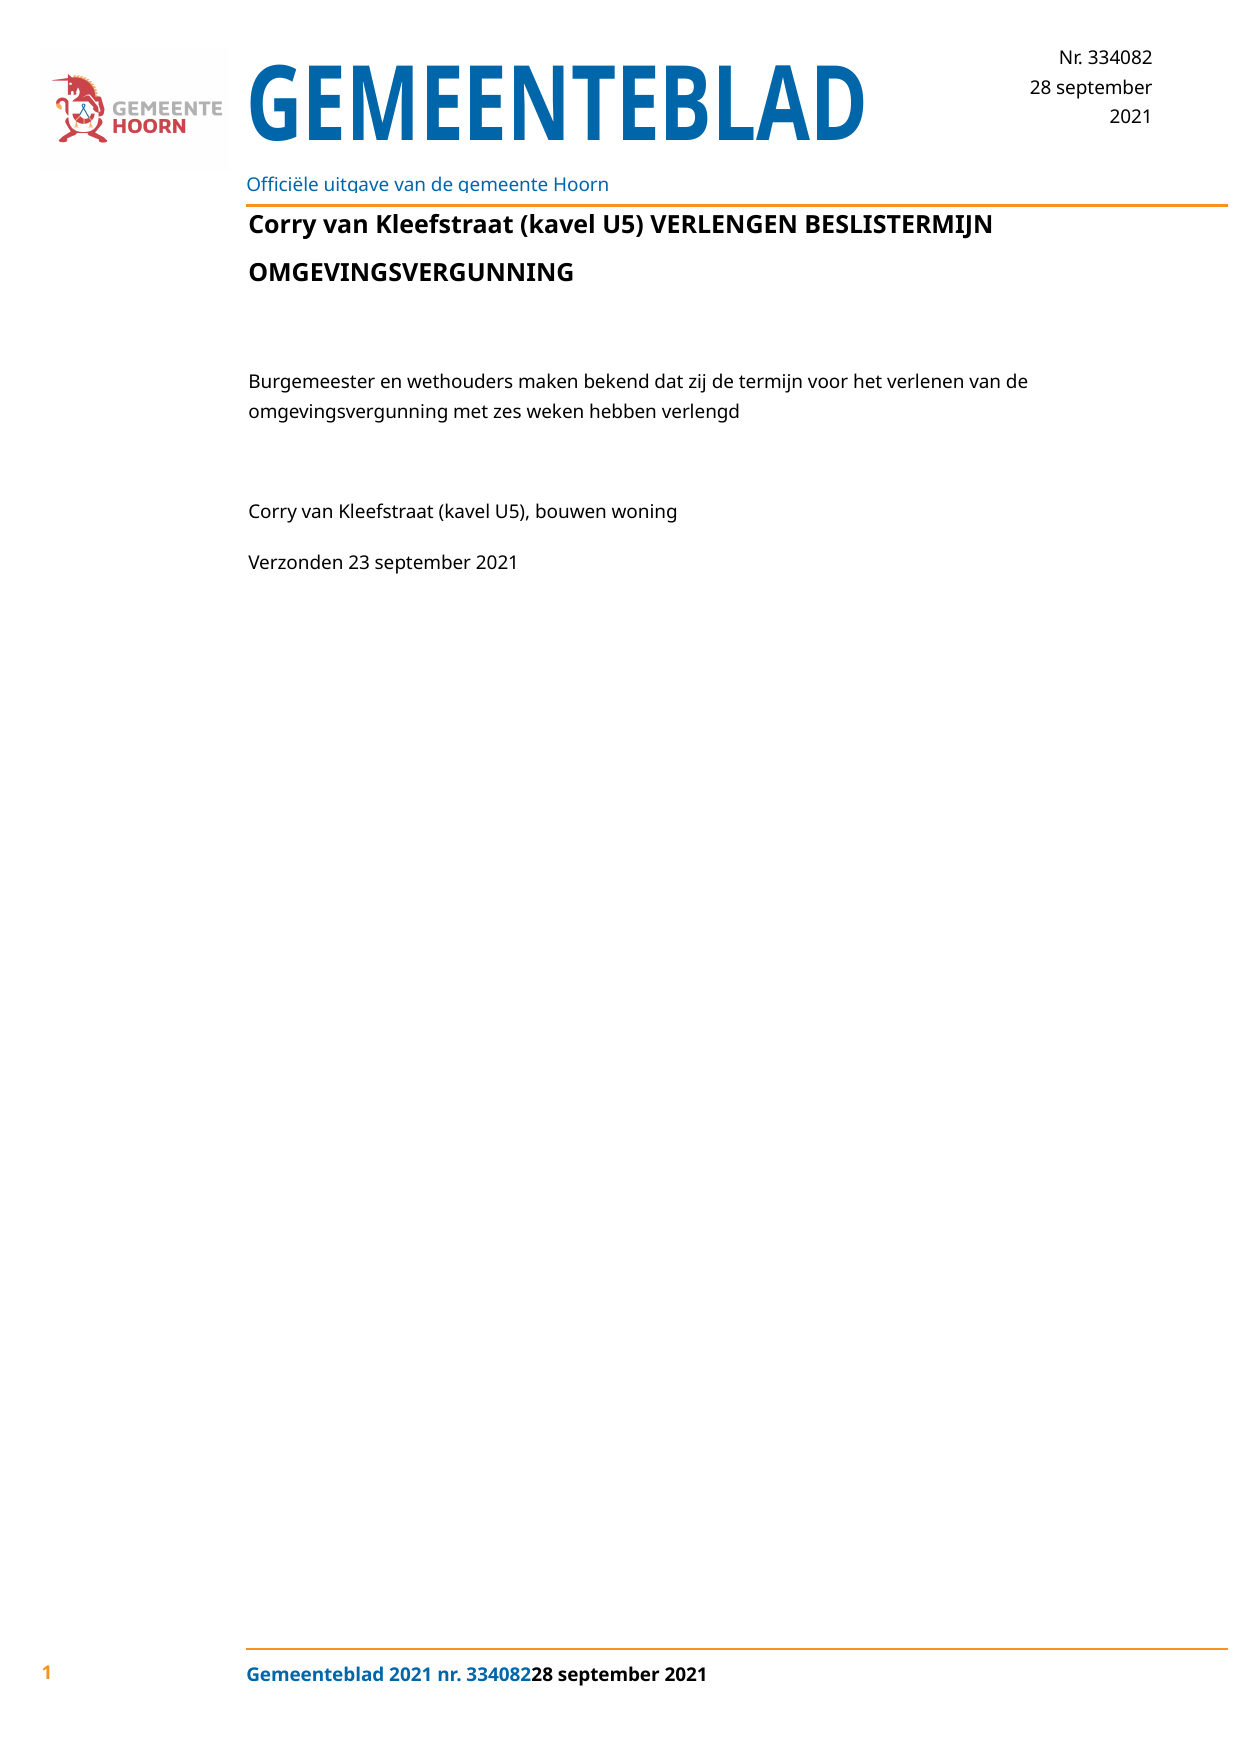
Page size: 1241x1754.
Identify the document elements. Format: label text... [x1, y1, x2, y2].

text Verzonden 23 september 2021 [248, 549, 1152, 575]
text Burgemeester en wethouders maken bekend dat zij de termijn voor het verlenen van de omgevingsvergunning met zes weken hebben verlengd [248, 368, 1152, 424]
picture [41, 47, 231, 172]
text Corry van Kleefstraat (kavel U5) VERLENGEN BESLISTERMIJN OMGEVINGSVERGUNNING [248, 207, 1152, 288]
text Corry van Kleefstraat (kavel U5), bouwen woning [248, 499, 1152, 524]
